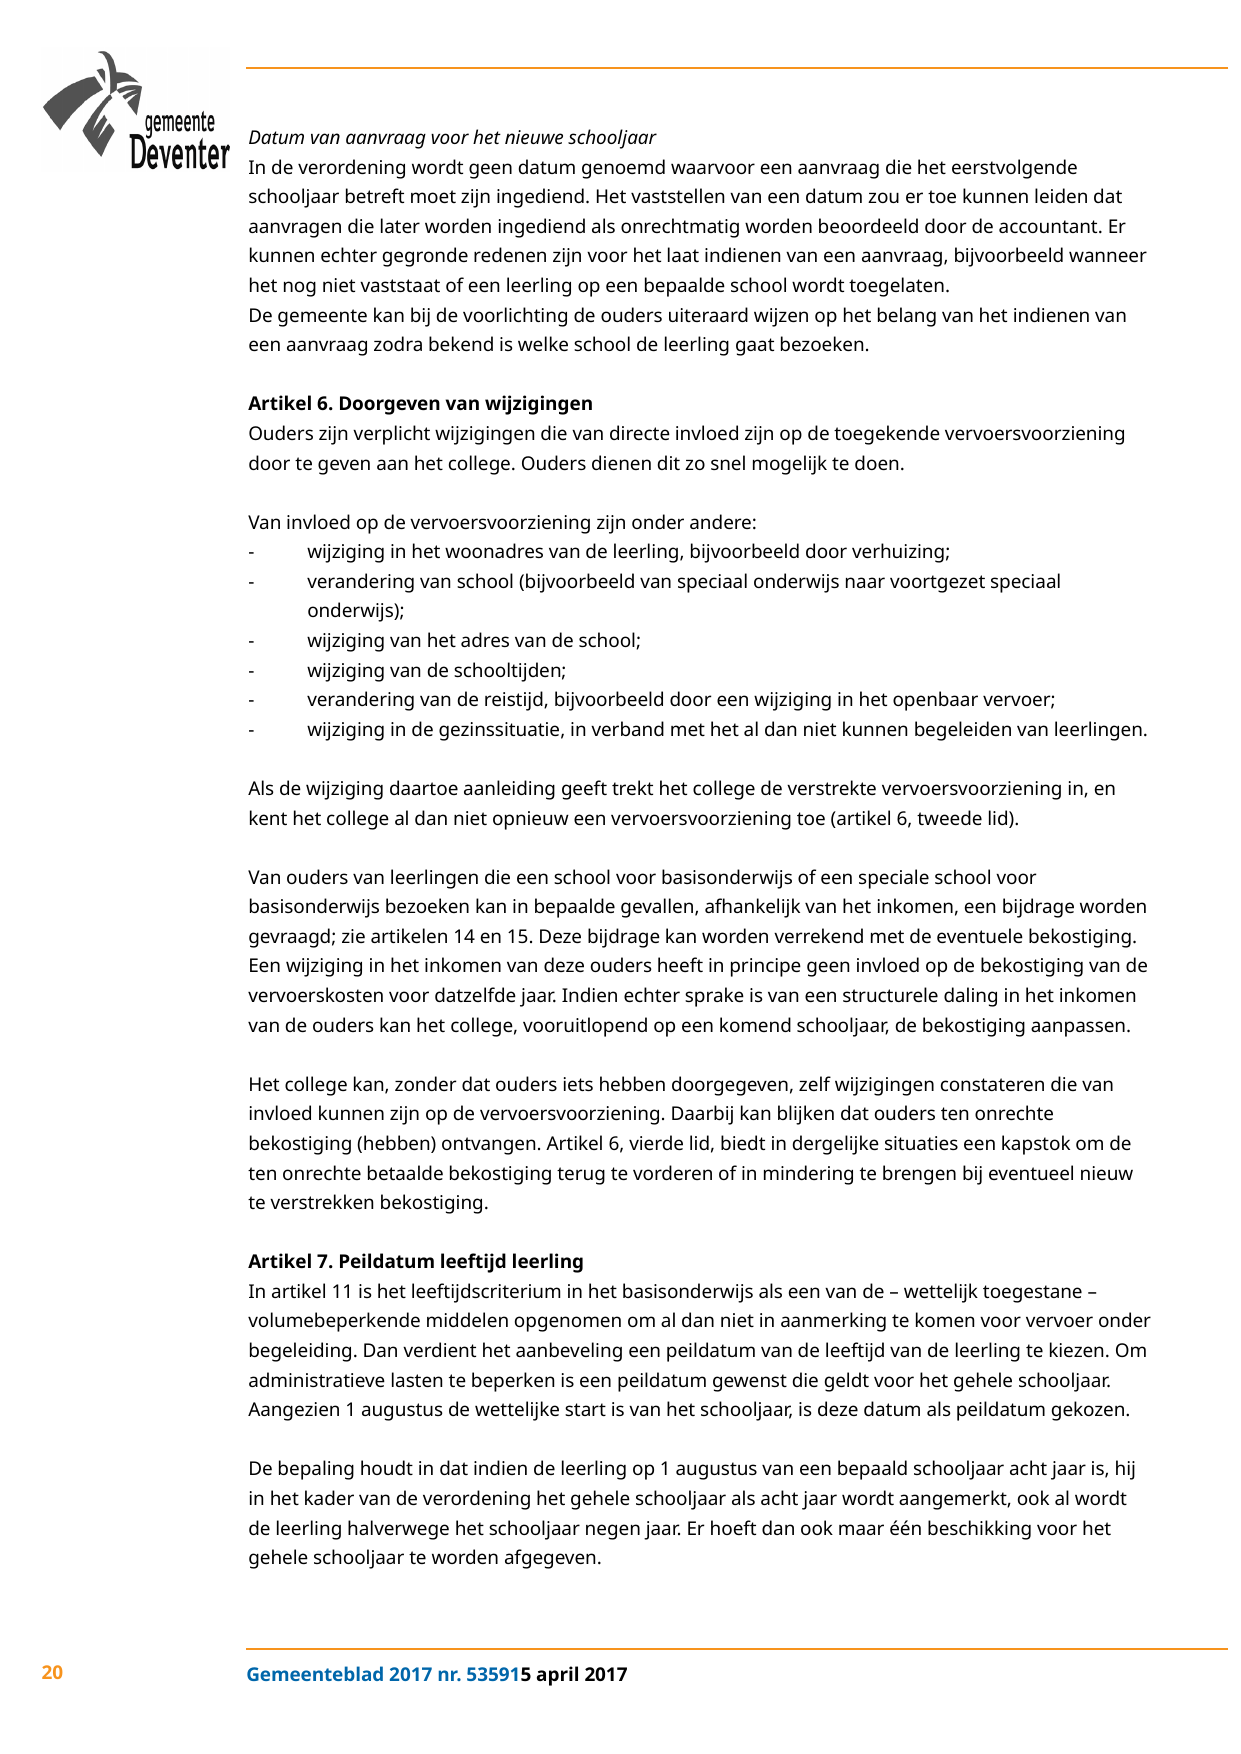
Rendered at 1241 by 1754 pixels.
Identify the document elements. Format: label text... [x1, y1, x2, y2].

text In artikel 11 is het leeftijdscriterium in het basisonderwijs als een van de – wettelijk toegestane – volumebeperkende middelen opgenomen om al dan niet in aanmerking te komen voor vervoer onder begeleiding. Dan verdient het aanbeveling een peildatum van de leeftijd van de leerling te kiezen. Om administratieve lasten te beperken is een peildatum gewenst die geldt voor het gehele schooljaar. Aangezien 1 augustus de wettelijke start is van het schooljaar, is deze datum als peildatum gekozen. [248, 1278, 1152, 1422]
list wijziging in de gezinssituatie, in verband met het al dan niet kunnen begeleiden van leerlingen. [248, 716, 1152, 742]
list wijziging van de schooltijden; [248, 657, 1152, 683]
list verandering van de reistijd, bijvoorbeeld door een wijziging in het openbaar vervoer; [248, 686, 1152, 712]
text Datum van aanvraag voor het nieuwe schooljaar [248, 124, 1152, 150]
text Artikel 7. Peildatum leeftijd leerling [248, 1248, 1152, 1274]
text Van ouders van leerlingen die een school voor basisonderwijs of een speciale school voor basisonderwijs bezoeken kan in bepaalde gevallen, afhankelijk van het inkomen, een bijdrage worden gevraagd; zie artikelen 14 en 15. Deze bijdrage kan worden verrekend met de eventuele bekostiging. Een wijziging in het inkomen van deze ouders heeft in principe geen invloed op de bekostiging van de vervoerskosten voor datzelfde jaar. Indien echter sprake is van een structurele daling in het inkomen van de ouders kan het college, vooruitlopend op een komend schooljaar, de bekostiging aanpassen. [248, 864, 1152, 1038]
list wijziging in het woonadres van de leerling, bijvoorbeeld door verhuizing; [248, 538, 1152, 564]
text De bepaling houdt in dat indien de leerling op 1 augustus van een bepaald schooljaar acht jaar is, hij in het kader van de verordening het gehele schooljaar als acht jaar wordt aangemerkt, ook al wordt de leerling halverwege het schooljaar negen jaar. Er hoeft dan ook maar één beschikking voor het gehele schooljaar te worden afgegeven. [248, 1456, 1152, 1570]
text Het college kan, zonder dat ouders iets hebben doorgegeven, zelf wijzigingen constateren die van invloed kunnen zijn op de vervoersvoorziening. Daarbij kan blijken dat ouders ten onrechte bekostiging (hebben) ontvangen. Artikel 6, vierde lid, biedt in dergelijke situaties een kapstok om de ten onrechte betaalde bekostiging terug te vorderen of in mindering te brengen bij eventueel nieuw te verstrekken bekostiging. [248, 1071, 1152, 1215]
list wijziging van het adres van de school; [248, 627, 1152, 653]
text Artikel 6. Doorgeven van wijzigingen [248, 391, 1152, 416]
picture [41, 47, 231, 172]
list verandering van school (bijvoorbeeld van speciaal onderwijs naar voortgezet speciaal onderwijs); [248, 568, 1152, 623]
text De gemeente kan bij de voorlichting de ouders uiteraard wijzen op het belang van het indienen van een aanvraag zodra bekend is welke school de leerling gaat bezoeken. [248, 302, 1152, 357]
text In de verordening wordt geen datum genoemd waarvoor een aanvraag die het eerstvolgende schooljaar betreft moet zijn ingediend. Het vaststellen van een datum zou er toe kunnen leiden dat aanvragen die later worden ingediend als onrechtmatig worden beoordeeld door de accountant. Er kunnen echter gegronde redenen zijn voor het laat indienen van een aanvraag, bijvoorbeeld wanneer het nog niet vaststaat of een leerling op een bepaalde school wordt toegelaten. [248, 154, 1152, 298]
text Als de wijziging daartoe aanleiding geeft trekt het college de verstrekte vervoersvoorziening in, en kent het college al dan niet opnieuw een vervoersvoorziening toe (artikel 6, tweede lid). [248, 775, 1152, 831]
text Van invloed op de vervoersvoorziening zijn onder andere: [248, 509, 1152, 535]
text Ouders zijn verplicht wijzigingen die van directe invloed zijn op de toegekende vervoersvoorziening door te geven aan het college. Ouders dienen dit zo snel mogelijk te doen. [248, 420, 1152, 476]
